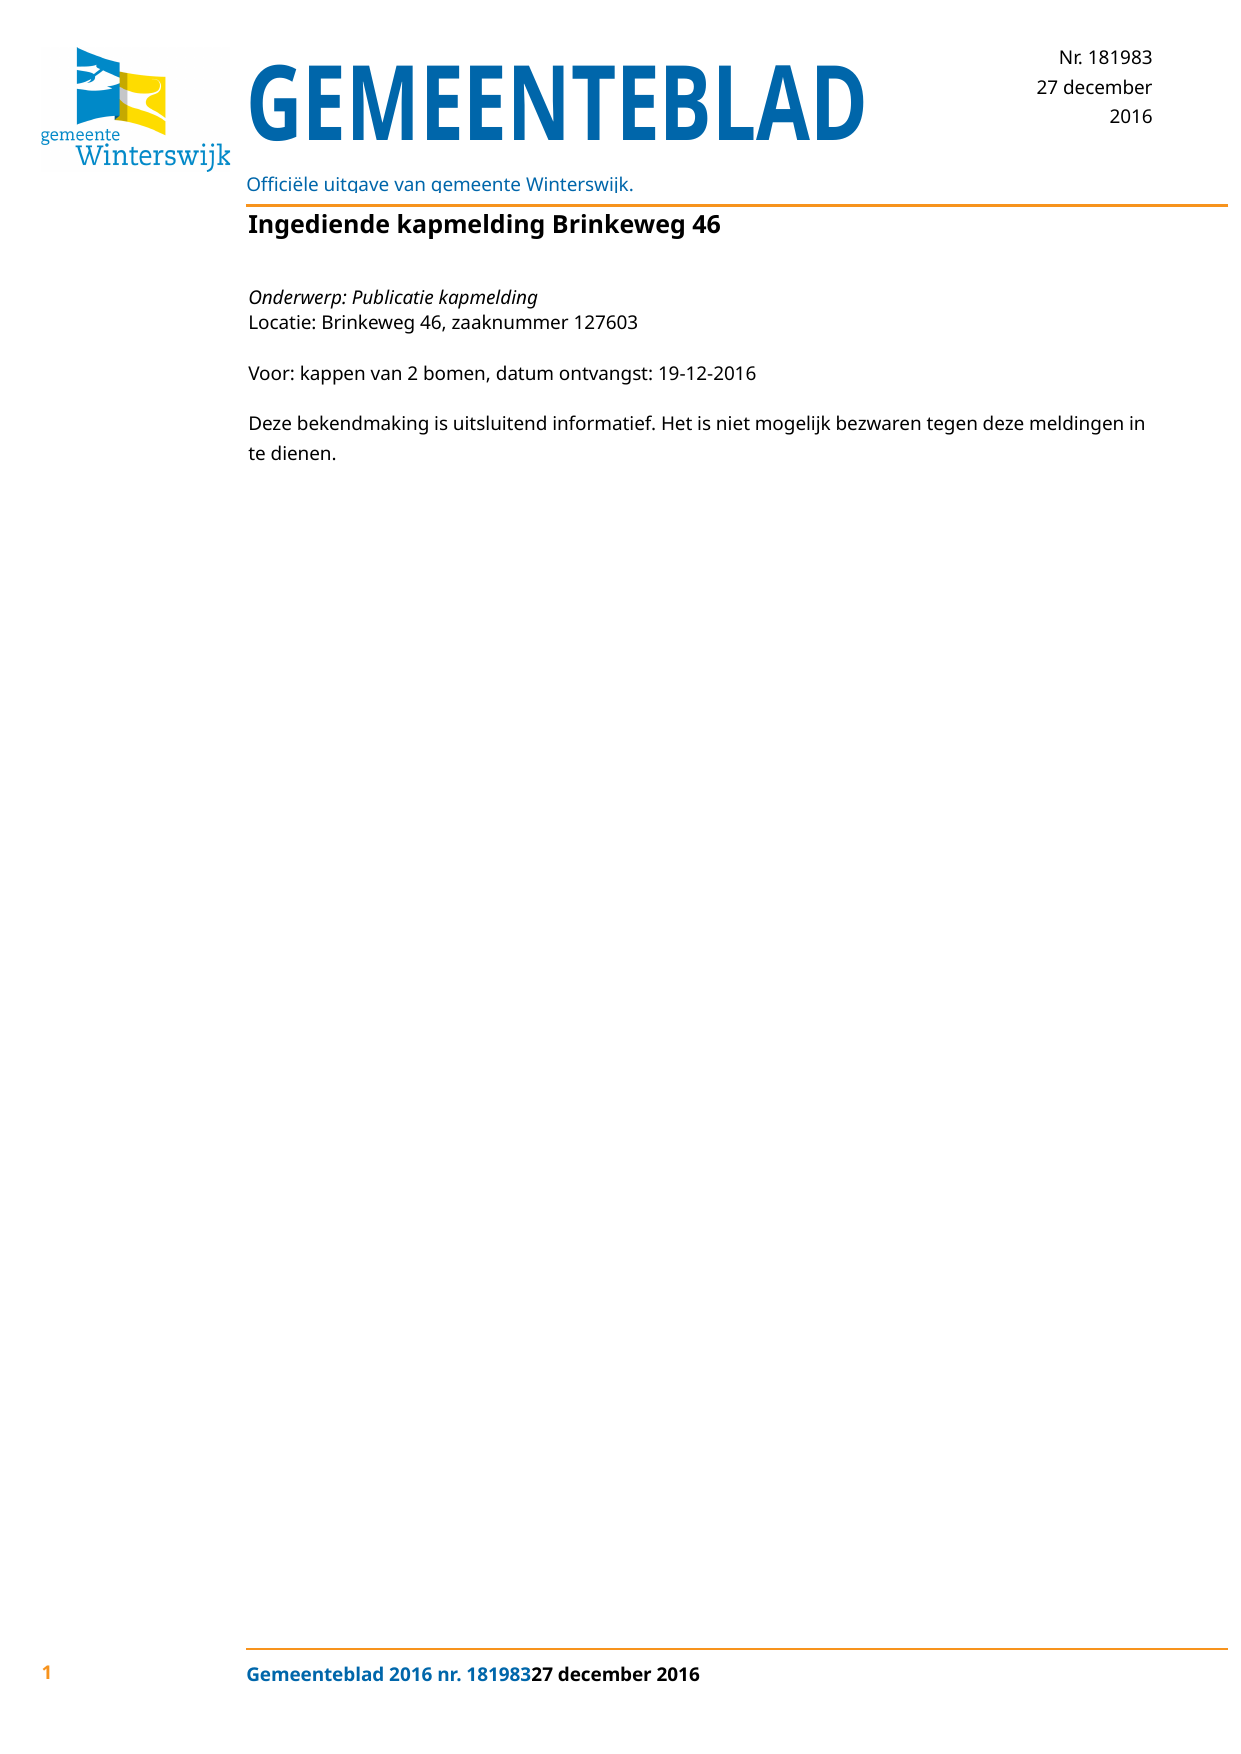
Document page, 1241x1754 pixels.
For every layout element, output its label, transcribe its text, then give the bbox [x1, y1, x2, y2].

text Onderwerp: Publicatie kapmelding [248, 284, 1152, 309]
picture [41, 47, 231, 172]
text Voor: kappen van 2 bomen, datum ontvangst: 19-12-2016 [248, 360, 1152, 386]
picture [225, 153, 231, 162]
text Deze bekendmaking is uitsluitend informatief. Het is niet mogelijk bezwaren tegen deze meldingen in te dienen. [248, 410, 1152, 466]
text Ingediende kapmelding Brinkeweg 46 [248, 207, 1152, 241]
text Locatie: Brinkeweg 46, zaaknummer 127603 [248, 309, 1152, 335]
